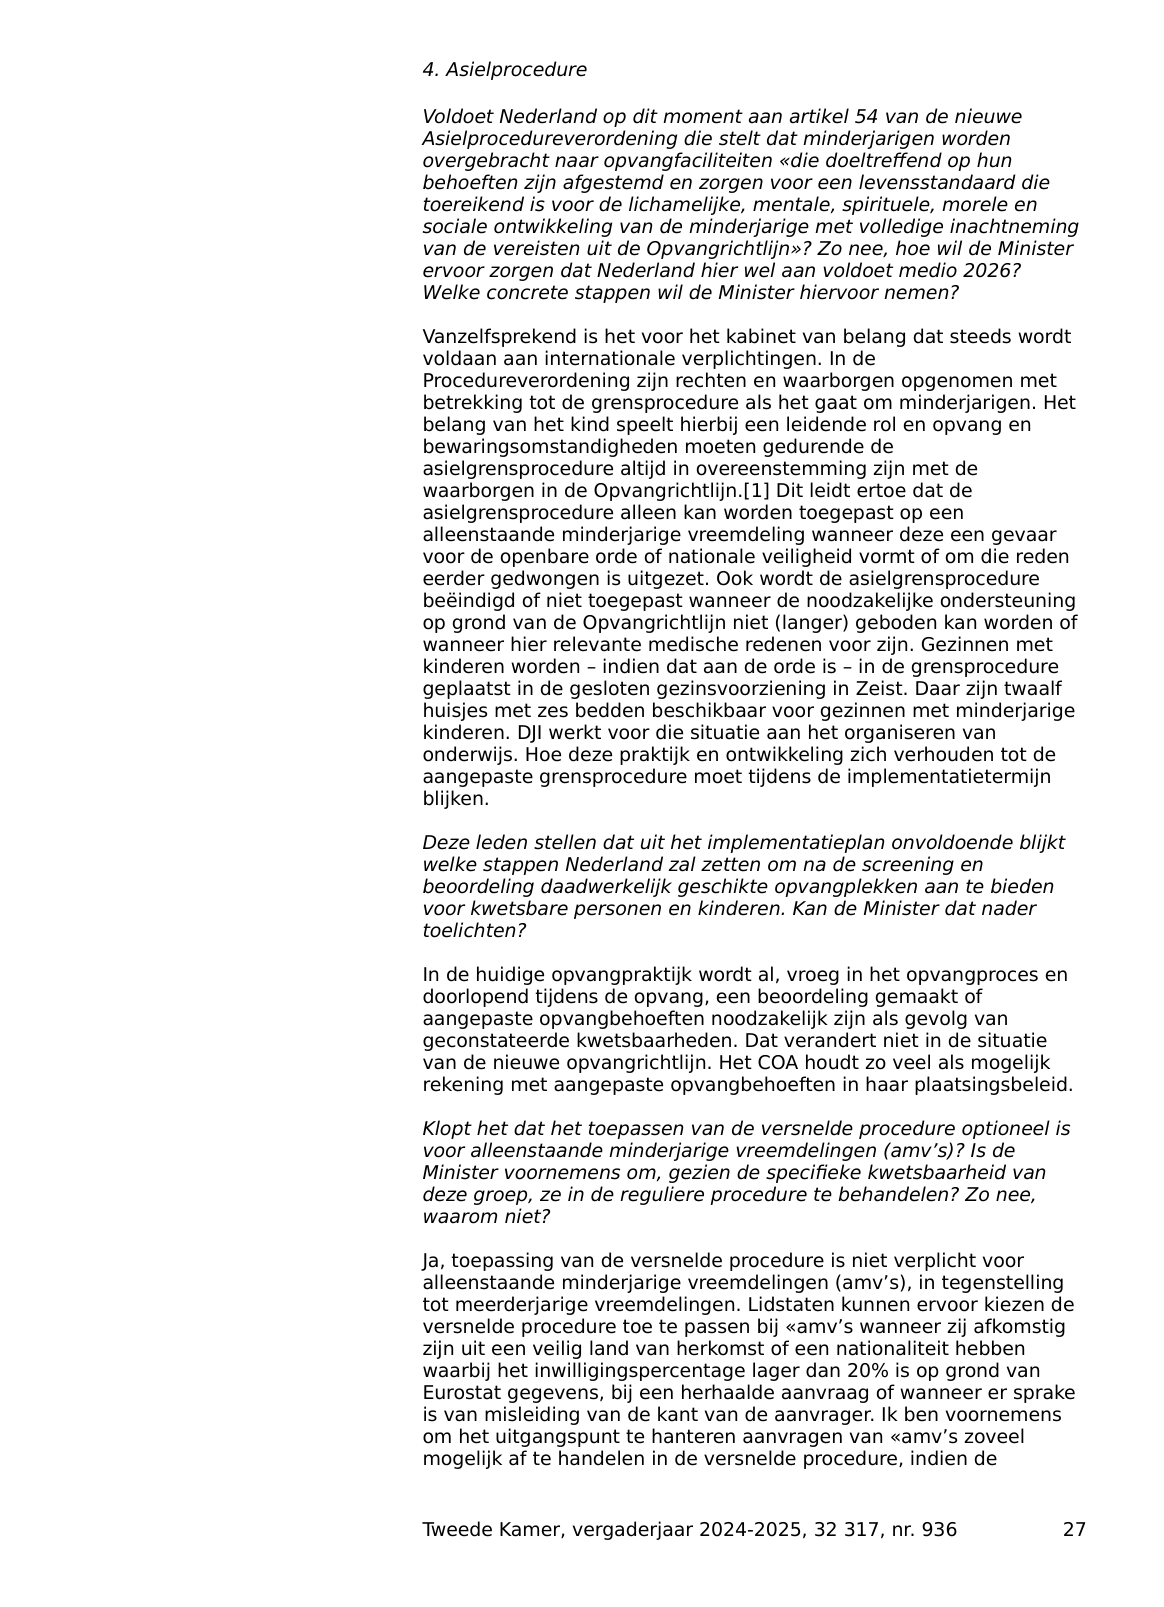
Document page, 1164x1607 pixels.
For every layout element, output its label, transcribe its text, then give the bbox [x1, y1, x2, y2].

text Voldoet Nederland op dit moment aan artikel 54 van de nieuwe Asielprocedureverordening die stelt dat minderjarigen worden overgebracht naar opvangfaciliteiten «die doeltreffend op hun behoeften zijn afgestemd en zorgen voor een levensstandaard die toereikend is voor de lichamelijke, mentale, spirituele, morele en sociale ontwikkeling van de minderjarige met volledige inachtneming van de vereisten uit de Opvangrichtlijn»? Zo nee, hoe wil de Minister ervoor zorgen dat Nederland hier wel aan voldoet medio 2026? Welke concrete stappen wil de Minister hiervoor nemen? [422, 106, 1087, 304]
text Vanzelfsprekend is het voor het kabinet van belang dat steeds wordt voldaan aan internationale verplichtingen. In de Procedureverordening zijn rechten en waarborgen opgenomen met betrekking tot de grensprocedure als het gaat om minderjarigen. Het belang van het kind speelt hierbij een leidende rol en opvang en bewaringsomstandigheden moeten gedurende de asielgrensprocedure altijd in overeenstemming zijn met de waarborgen in de Opvangrichtlijn.[1] Dit leidt ertoe dat de asielgrensprocedure alleen kan worden toegepast op een alleenstaande minderjarige vreemdeling wanneer deze een gevaar voor de openbare orde of nationale veiligheid vormt of om die reden eerder gedwongen is uitgezet. Ook wordt de asielgrensprocedure beëindigd of niet toegepast wanneer de noodzakelijke ondersteuning op grond van de Opvangrichtlijn niet (langer) geboden kan worden of wanneer hier relevante medische redenen voor zijn. Gezinnen met kinderen worden – indien dat aan de orde is – in de grensprocedure geplaatst in de gesloten gezinsvoorziening in Zeist. Daar zijn twaalf huisjes met zes bedden beschikbaar voor gezinnen met minderjarige kinderen. DJI werkt voor die situatie aan het organiseren van onderwijs. Hoe deze praktijk en ontwikkeling zich verhouden tot de aangepaste grensprocedure moet tijdens de implementatietermijn blijken. [422, 326, 1087, 809]
subtitle 4. Asielprocedure [422, 59, 1087, 81]
text Deze leden stellen dat uit het implementatieplan onvoldoende blijkt welke stappen Nederland zal zetten om na de screening en beoordeling daadwerkelijk geschikte opvangplekken aan te bieden voor kwetsbare personen en kinderen. Kan de Minister dat nader toelichten? [422, 832, 1087, 942]
text Klopt het dat het toepassen van de versnelde procedure optioneel is voor alleenstaande minderjarige vreemdelingen (amv’s)? Is de Minister voornemens om, gezien de specifieke kwetsbaarheid van deze groep, ze in de reguliere procedure te behandelen? Zo nee, waarom niet? [422, 1118, 1087, 1228]
text In de huidige opvangpraktijk wordt al, vroeg in het opvangproces en doorlopend tijdens de opvang, een beoordeling gemaakt of aangepaste opvangbehoeften noodzakelijk zijn als gevolg van geconstateerde kwetsbaarheden. Dat verandert niet in de situatie van de nieuwe opvangrichtlijn. Het COA houdt zo veel als mogelijk rekening met aangepaste opvangbehoeften in haar plaatsingsbeleid. [422, 964, 1087, 1096]
text Ja, toepassing van de versnelde procedure is niet verplicht voor alleenstaande minderjarige vreemdelingen (amv’s), in tegenstelling tot meerderjarige vreemdelingen. Lidstaten kunnen ervoor kiezen de versnelde procedure toe te passen bij «amv’s wanneer zij afkomstig zijn uit een veilig land van herkomst of een nationaliteit hebben waarbij het inwilligingspercentage lager dan 20% is op grond van Eurostat gegevens, bij een herhaalde aanvraag of wanneer er sprake is van misleiding van de kant van de aanvrager. Ik ben voornemens om het uitgangspunt te hanteren aanvragen van «amv’s zoveel mogelijk af te handelen in de versnelde procedure, indien de [422, 1250, 1087, 1470]
